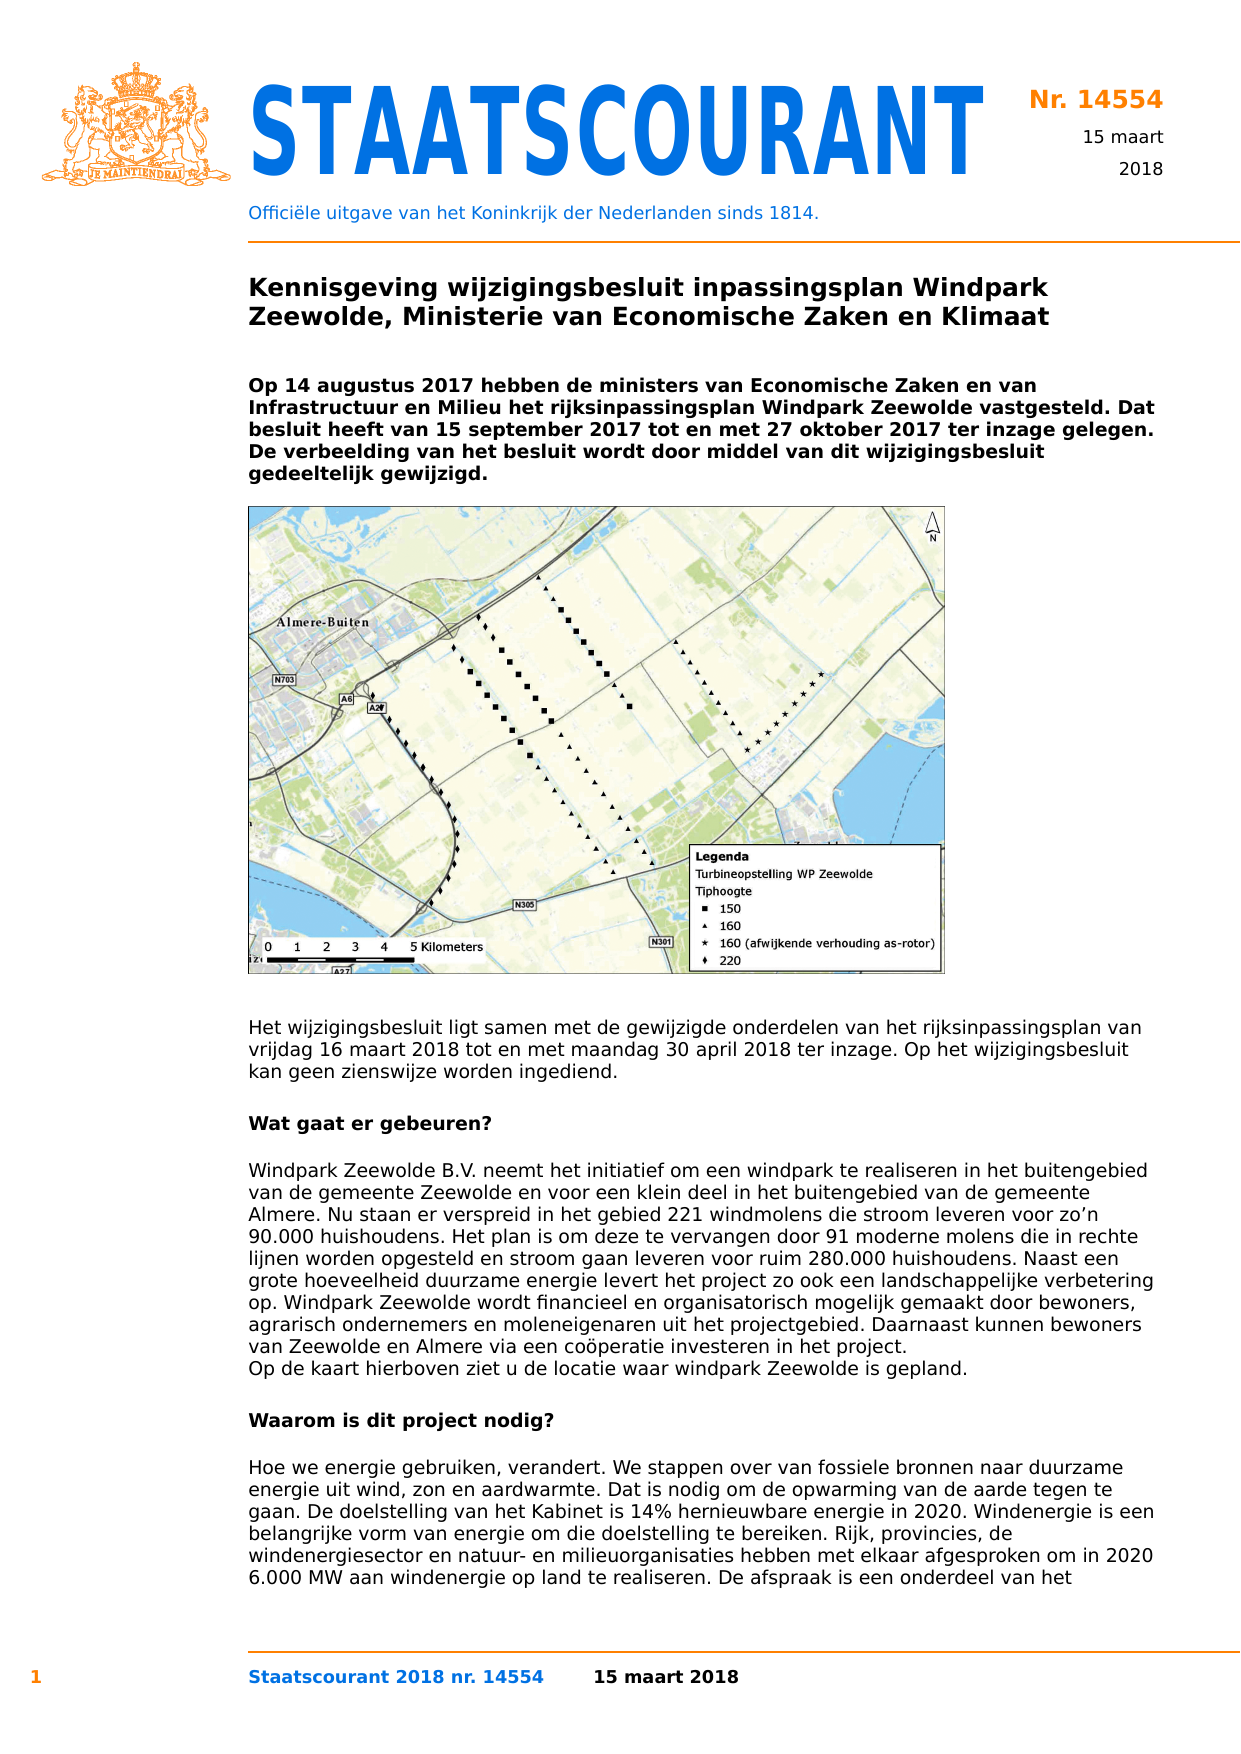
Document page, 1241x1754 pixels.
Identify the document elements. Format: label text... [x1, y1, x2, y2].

subtitle Kennisgeving wijzigingsbesluit inpassingsplan Windpark Zeewolde, Ministerie van Economische Zaken en Klimaat [248, 273, 1163, 331]
text Windpark Zeewolde B.V. neemt het initiatief om een windpark te realiseren in het buitengebied van de gemeente Zeewolde en voor een klein deel in het buitengebied van de gemeente Almere. Nu staan er verspreid in het gebied 221 windmolens die stroom leveren voor zo’n 90.000 huishoudens. Het plan is om deze te vervangen door 91 moderne molens die in rechte lijnen worden opgesteld en stroom gaan leveren voor ruim 280.000 huishoudens. Naast een grote hoeveelheid duurzame energie levert het project zo ook een landschappelijke verbetering op. Windpark Zeewolde wordt financieel en organisatorisch mogelijk gemaakt door bewoners, agrarisch ondernemers en moleneigenaren uit het projectgebied. Daarnaast kunnen bewoners van Zeewolde en Almere via een coöperatie investeren in het project. [248, 1160, 1163, 1358]
table_cell 2018 [998, 153, 1240, 203]
text Hoe we energie gebruiken, verandert. We stappen over van fossiele bronnen naar duurzame energie uit wind, zon en aardwarmte. Dat is nodig om de opwarming van de aarde tegen te gaan. De doelstelling van het Kabinet is 14% hernieuwbare energie in 2020. Windenergie is een belangrijke vorm van energie om die doelstelling te bereiken. Rijk, provincies, de windenergiesector en natuur- en milieuorganisaties hebben met elkaar afgesproken om in 2020 6.000 MW aan windenergie op land te realiseren. De afspraak is een onderdeel van het [248, 1457, 1163, 1589]
table_header Nr. 14554 [998, 62, 1240, 121]
table_header [25, 62, 248, 241]
text Op 14 augustus 2017 hebben de ministers van Economische Zaken en van Infrastructuur en Milieu het rijksinpassingsplan Windpark Zeewolde vastgesteld. Dat besluit heeft van 15 september 2017 tot en met 27 oktober 2017 ter inzage gelegen. De verbeelding van het besluit wordt door middel van dit wijzigingsbesluit gedeeltelijk gewijzigd. [248, 375, 1163, 485]
table_cell Officiële uitgave van het Koninkrijk der Nederlanden sinds 1814. [248, 203, 1240, 241]
text Op de kaart hierboven ziet u de locatie waar windpark Zeewolde is gepland. [248, 1358, 1163, 1380]
subtitle Waarom is dit project nodig? [248, 1410, 1163, 1432]
picture [41, 62, 231, 186]
table_header STAATSCOURANT [248, 62, 998, 203]
subtitle Wat gaat er gebeuren? [248, 1113, 1163, 1135]
table_cell 15 maart [998, 121, 1240, 153]
picture [248, 506, 945, 974]
text Het wijzigingsbesluit ligt samen met de gewijzigde onderdelen van het rijksinpassingsplan van vrijdag 16 maart 2018 tot en met maandag 30 april 2018 ter inzage. Op het wijzigingsbesluit kan geen zienswijze worden ingediend. [248, 1017, 1163, 1083]
